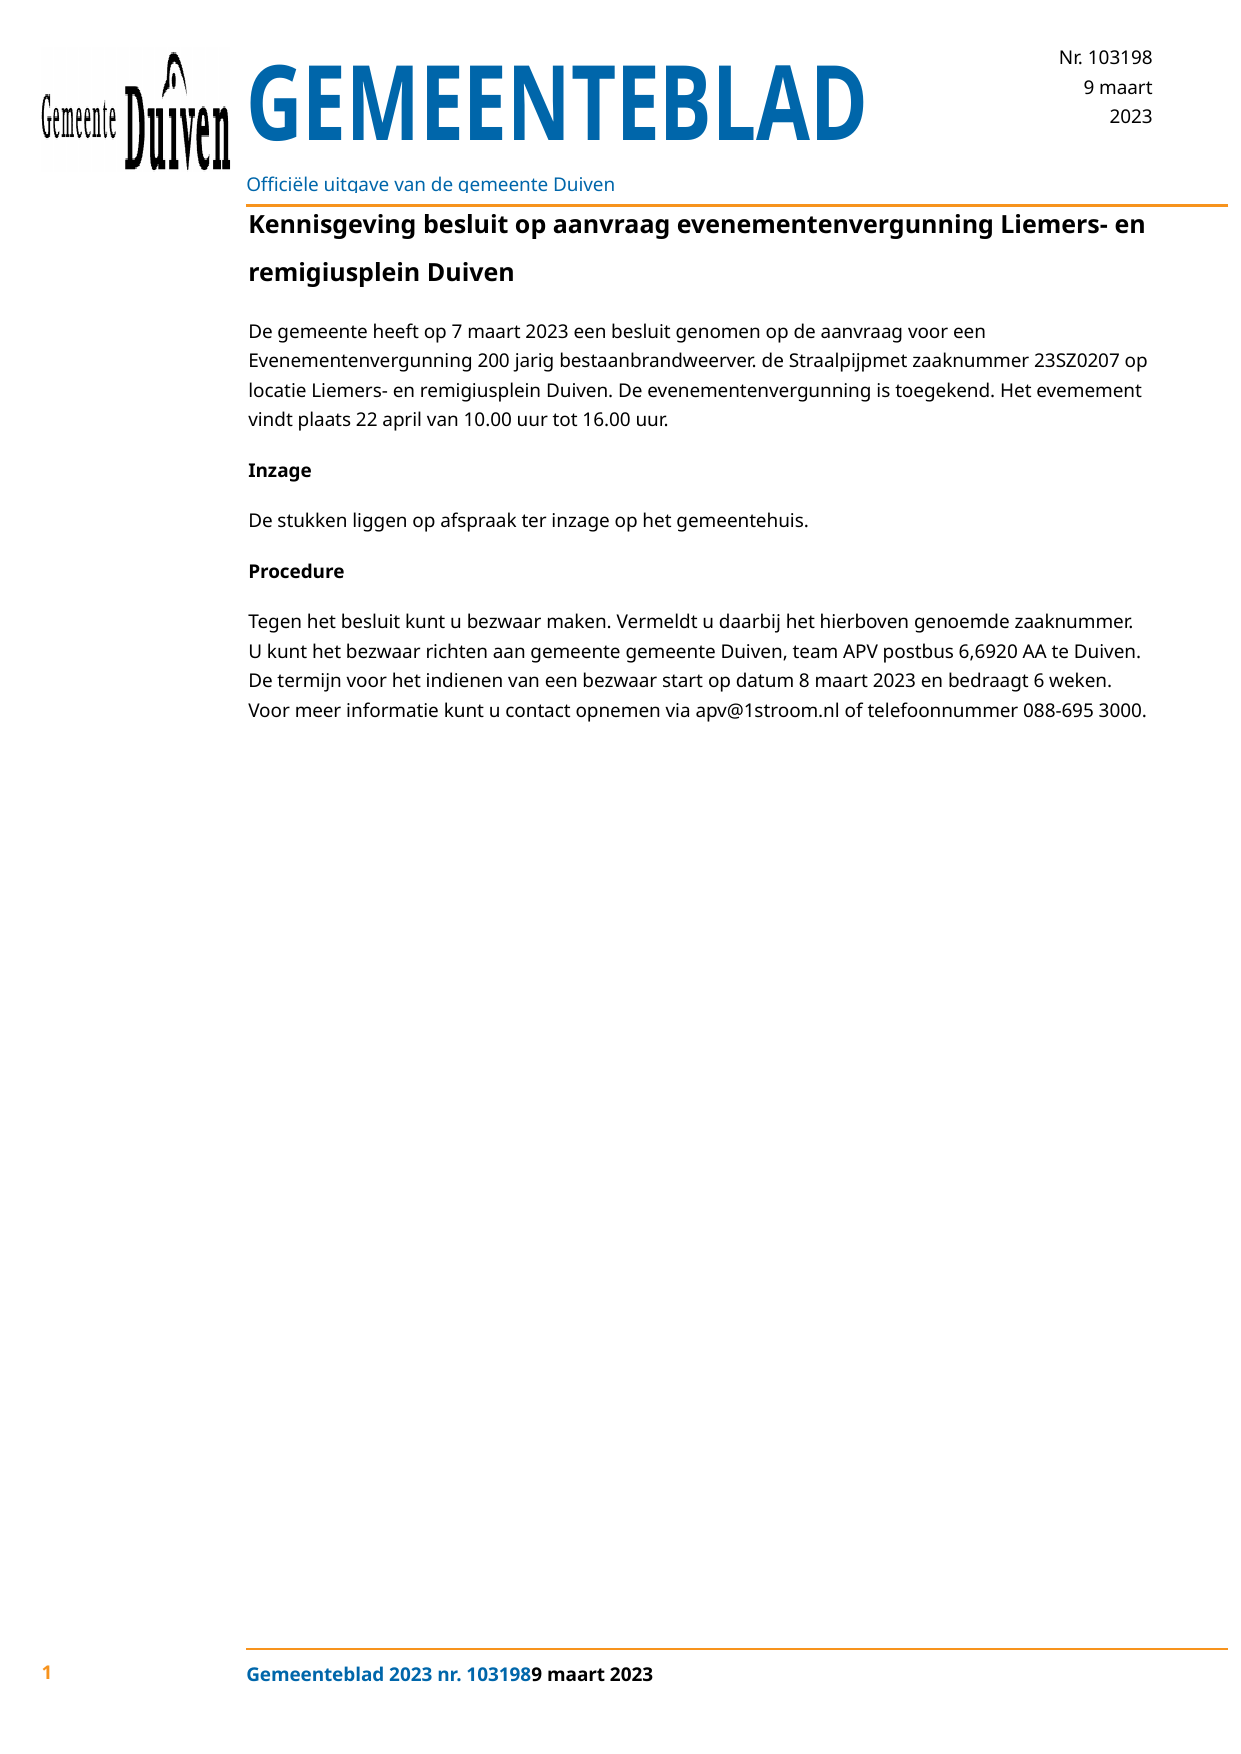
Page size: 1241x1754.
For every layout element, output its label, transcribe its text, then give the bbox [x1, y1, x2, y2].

text De stukken liggen op afspraak ter inzage op het gemeentehuis. [248, 507, 1152, 533]
text De gemeente heeft op 7 maart 2023 een besluit genomen op de aanvraag voor een Evenementenvergunning 200 jarig bestaanbrandweerver. de Straalpijpmet zaaknummer 23SZ0207 op locatie Liemers- en remigiusplein Duiven. De evenementenvergunning is toegekend. Het evemement vindt plaats 22 april van 10.00 uur tot 16.00 uur. [248, 318, 1152, 432]
text Kennisgeving besluit op aanvraag evenementenvergunning Liemers- en remigiusplein Duiven [248, 207, 1152, 288]
text Inzage [248, 457, 1152, 483]
text Procedure [248, 558, 1152, 584]
picture [41, 47, 231, 172]
text Tegen het besluit kunt u bezwaar maken. Vermeldt u daarbij het hierboven genoemde zaaknummer. U kunt het bezwaar richten aan gemeente gemeente Duiven, team APV postbus 6,6920 AA te Duiven. De termijn voor het indienen van een bezwaar start op datum 8 maart 2023 en bedraagt 6 weken. Voor meer informatie kunt u contact opnemen via apv@1stroom.nl of telefoonnummer 088-695 3000. [248, 608, 1152, 723]
